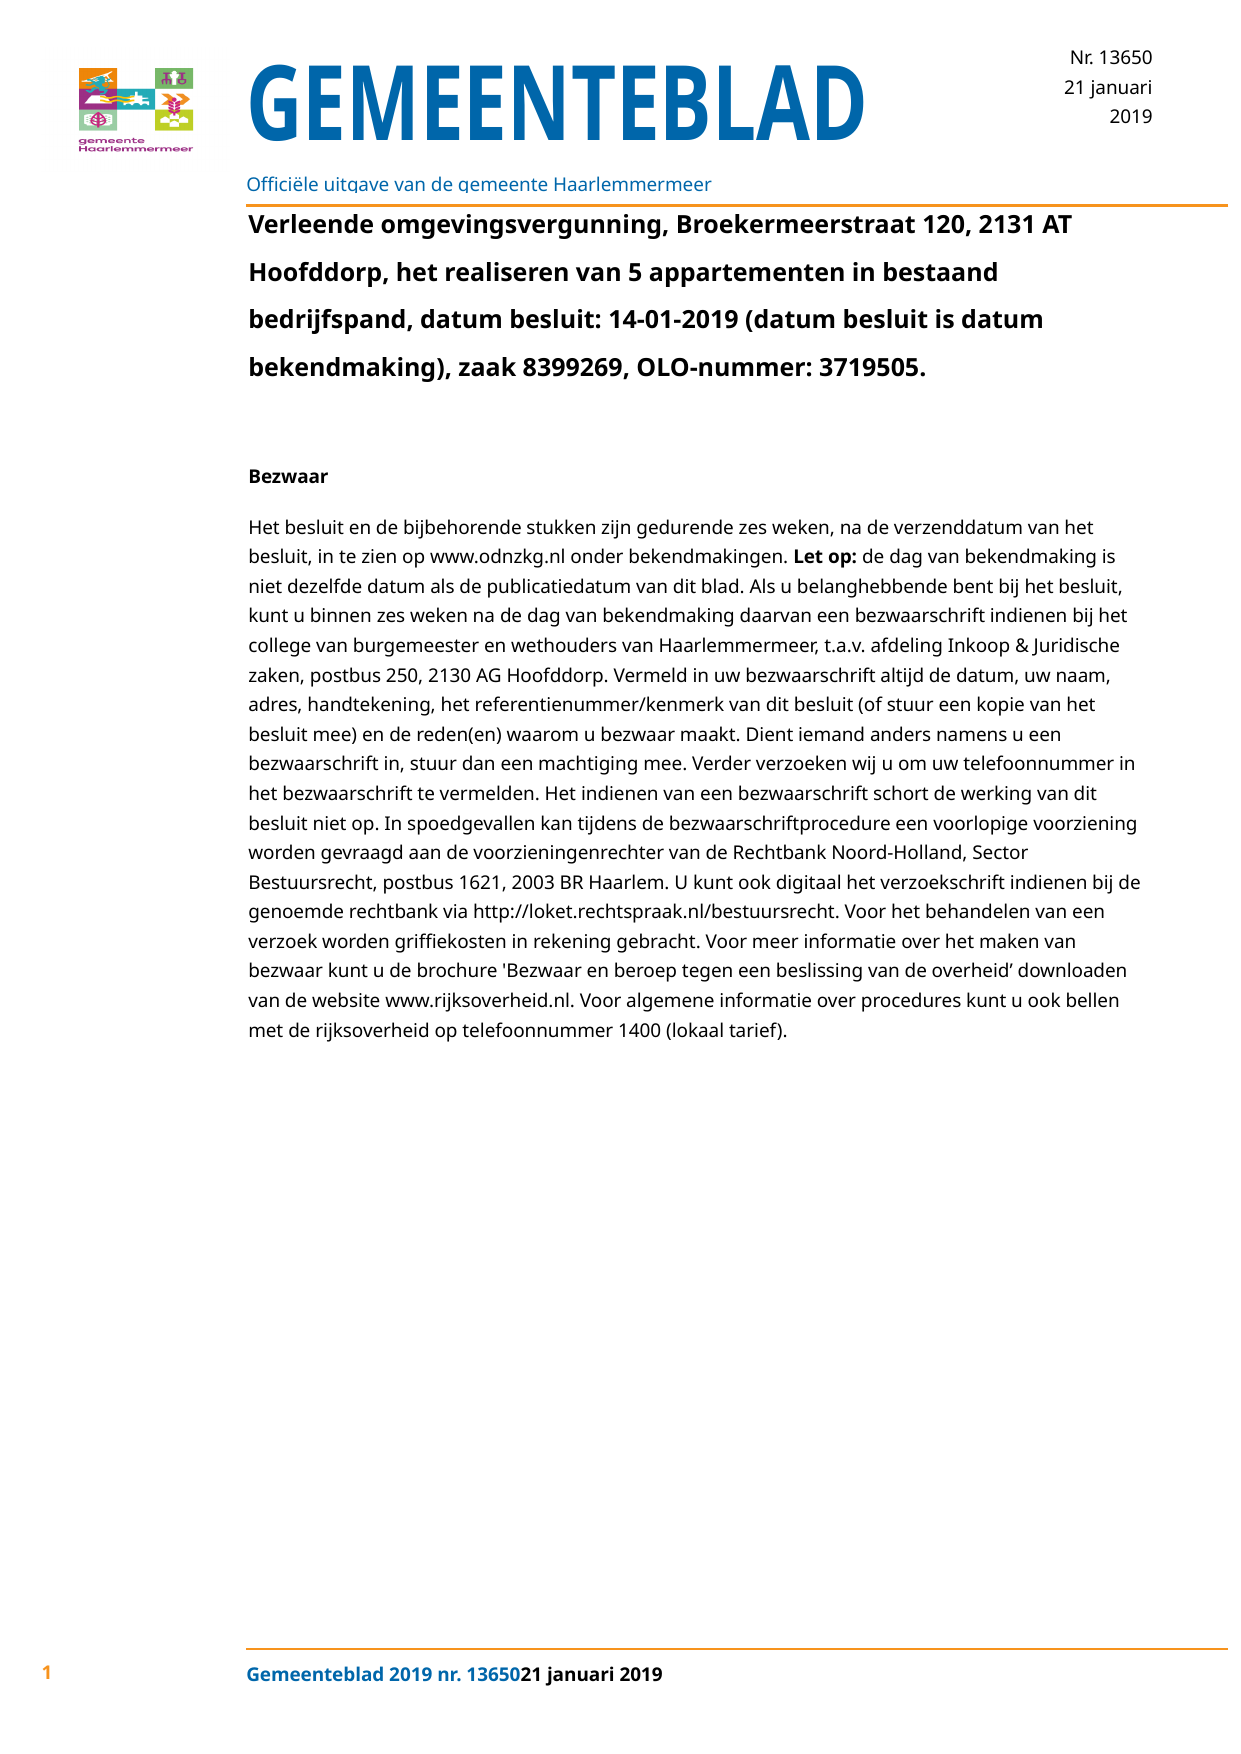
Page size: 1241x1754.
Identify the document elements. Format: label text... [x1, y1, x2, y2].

picture [41, 47, 231, 172]
text Verleende omgevingsvergunning, Broekermeerstraat 120, 2131 AT Hoofddorp, het realiseren van 5 appartementen in bestaand bedrijfspand, datum besluit: 14-01-2019 (datum besluit is datum bekendmaking), zaak 8399269, OLO-nummer: 3719505. [248, 207, 1152, 384]
text Het besluit en de bijbehorende stukken zijn gedurende zes weken, na de verzenddatum van het besluit, in te zien op www.odnzkg.nl onder bekendmakingen. Let op: de dag van bekendmaking is niet dezelfde datum als de publicatiedatum van dit blad. Als u belanghebbende bent bij het besluit, kunt u binnen zes weken na de dag van bekendmaking daarvan een bezwaarschrift indienen bij het college van burgemeester en wethouders van Haarlemmermeer, t.a.v. afdeling Inkoop & Juridische zaken, postbus 250, 2130 AG Hoofddorp. Vermeld in uw bezwaarschrift altijd de datum, uw naam, adres, handtekening, het referentienummer/kenmerk van dit besluit (of stuur een kopie van het besluit mee) en de reden(en) waarom u bezwaar maakt. Dient iemand anders namens u een bezwaarschrift in, stuur dan een machtiging mee. Verder verzoeken wij u om uw telefoonnummer in het bezwaarschrift te vermelden. Het indienen van een bezwaarschrift schort de werking van dit besluit niet op. In spoedgevallen kan tijdens de bezwaarschriftprocedure een voorlopige voorziening worden gevraagd aan de voorzieningenrechter van de Rechtbank Noord-Holland, Sector Bestuursrecht, postbus 1621, 2003 BR Haarlem. U kunt ook digitaal het verzoekschrift indienen bij de genoemde rechtbank via http://loket.rechtspraak.nl/bestuursrecht. Voor het behandelen van een verzoek worden griffiekosten in rekening gebracht. Voor meer informatie over het maken van bezwaar kunt u de brochure 'Bezwaar en beroep tegen een beslissing van de overheid’ downloaden van de website www.rijksoverheid.nl. Voor algemene informatie over procedures kunt u ook bellen met de rijksoverheid op telefoonnummer 1400 (lokaal tarief). [248, 514, 1152, 1043]
text Bezwaar [248, 463, 1152, 489]
